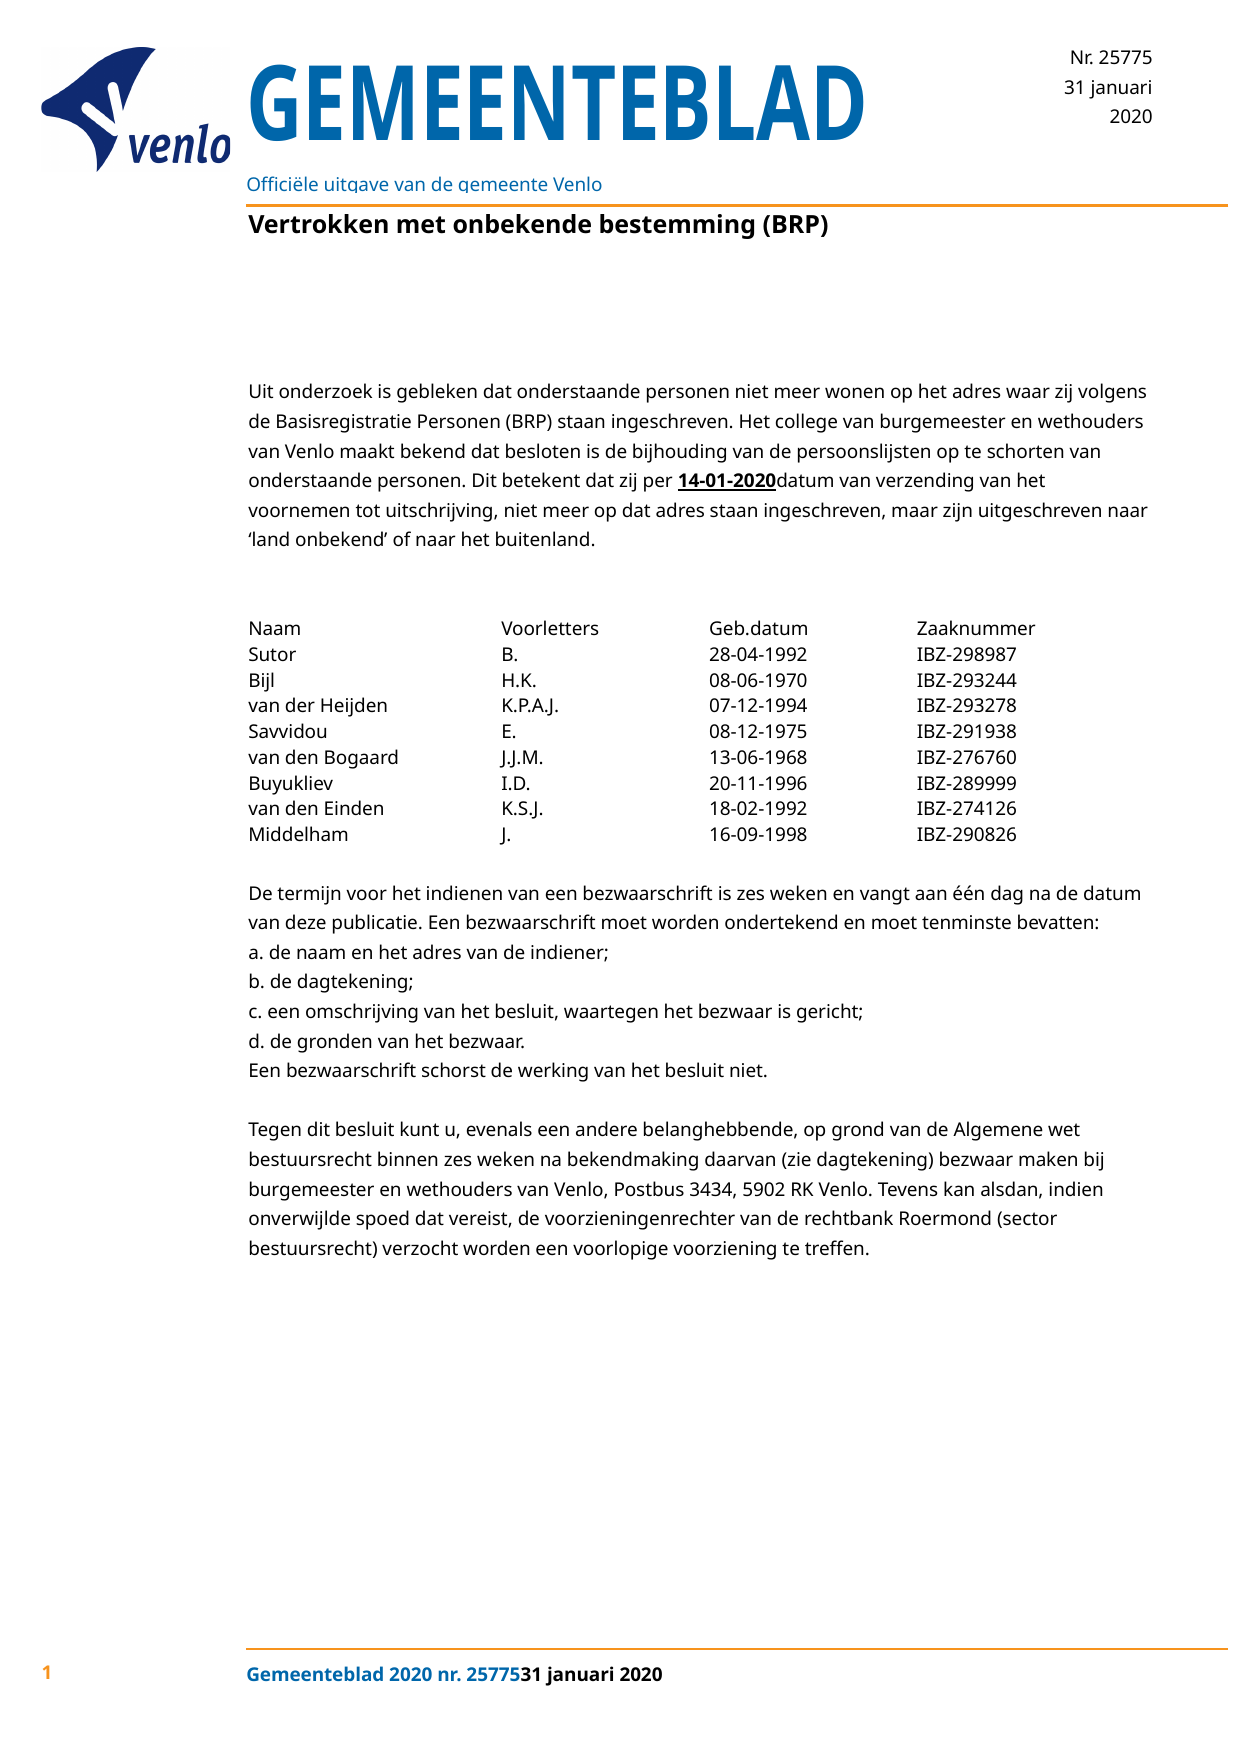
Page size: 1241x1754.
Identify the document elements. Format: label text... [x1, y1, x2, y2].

text Een bezwaarschrift schorst de werking van het besluit niet. [248, 1057, 1152, 1083]
table_cell J. [501, 821, 709, 847]
table_cell 08-06-1970 [709, 667, 917, 693]
table_header Naam [248, 616, 501, 641]
table_cell IBZ-290826 [917, 821, 1152, 847]
table_header Zaaknummer [917, 616, 1152, 641]
table_cell Savvidou [248, 719, 501, 744]
table_cell IBZ-298987 [917, 641, 1152, 667]
text Vertrokken met onbekende bestemming (BRP) [248, 207, 1152, 241]
text Uit onderzoek is gebleken dat onderstaande personen niet meer wonen op het adres waar zij volgens de Basisregistratie Personen (BRP) staan ingeschreven. Het college van burgemeester en wethouders van Venlo maakt bekend dat besloten is de bijhouding van de persoonslijsten op te schorten van onderstaande personen. Dit betekent dat zij per 14-01-2020datum van verzending van het voornemen tot uitschrijving, niet meer op dat adres staan ingeschreven, maar zijn uitgeschreven naar ‘land onbekend’ of naar het buitenland. [248, 379, 1152, 552]
table_cell van den Einden [248, 796, 501, 821]
table_header Geb.datum [709, 616, 917, 641]
picture [41, 47, 231, 172]
table_header Voorletters [501, 616, 709, 641]
table_cell IBZ-293244 [917, 667, 1152, 693]
text c. een omschrijving van het besluit, waartegen het bezwaar is gericht; [248, 998, 1152, 1024]
table_cell van der Heijden [248, 693, 501, 718]
table_cell 18-02-1992 [709, 796, 917, 821]
table_cell IBZ-291938 [917, 719, 1152, 744]
table_cell IBZ-276760 [917, 744, 1152, 770]
table_cell Bijl [248, 667, 501, 693]
table_cell 16-09-1998 [709, 821, 917, 847]
text De termijn voor het indienen van een bezwaarschrift is zes weken en vangt aan één dag na de datum van deze publicatie. Een bezwaarschrift moet worden ondertekend en moet tenminste bevatten: [248, 880, 1152, 935]
table_cell van den Bogaard [248, 744, 501, 770]
table_cell K.S.J. [501, 796, 709, 821]
text a. de naam en het adres van de indiener; [248, 939, 1152, 965]
table_cell 07-12-1994 [709, 693, 917, 718]
text b. de dagtekening; [248, 969, 1152, 994]
table_cell H.K. [501, 667, 709, 693]
table_cell J.J.M. [501, 744, 709, 770]
table_cell 28-04-1992 [709, 641, 917, 667]
table_cell I.D. [501, 770, 709, 796]
text Tegen dit besluit kunt u, evenals een andere belanghebbende, op grond van de Algemene wet bestuursrecht binnen zes weken na bekendmaking daarvan (zie dagtekening) bezwaar maken bij burgemeester en wethouders van Venlo, Postbus 3434, 5902 RK Venlo. Tevens kan alsdan, indien onverwijlde spoed dat vereist, de voorzieningenrechter van de rechtbank Roermond (sector bestuursrecht) verzocht worden een voorlopige voorziening te treffen. [248, 1117, 1152, 1261]
table_cell Sutor [248, 641, 501, 667]
table_cell K.P.A.J. [501, 693, 709, 718]
table_cell 20-11-1996 [709, 770, 917, 796]
table_cell E. [501, 719, 709, 744]
table_cell B. [501, 641, 709, 667]
table_cell 13-06-1968 [709, 744, 917, 770]
table_cell IBZ-274126 [917, 796, 1152, 821]
table_cell Buyukliev [248, 770, 501, 796]
text d. de gronden van het bezwaar. [248, 1028, 1152, 1053]
table_cell IBZ-289999 [917, 770, 1152, 796]
table_cell Middelham [248, 821, 501, 847]
table_cell 08-12-1975 [709, 719, 917, 744]
table_cell IBZ-293278 [917, 693, 1152, 718]
